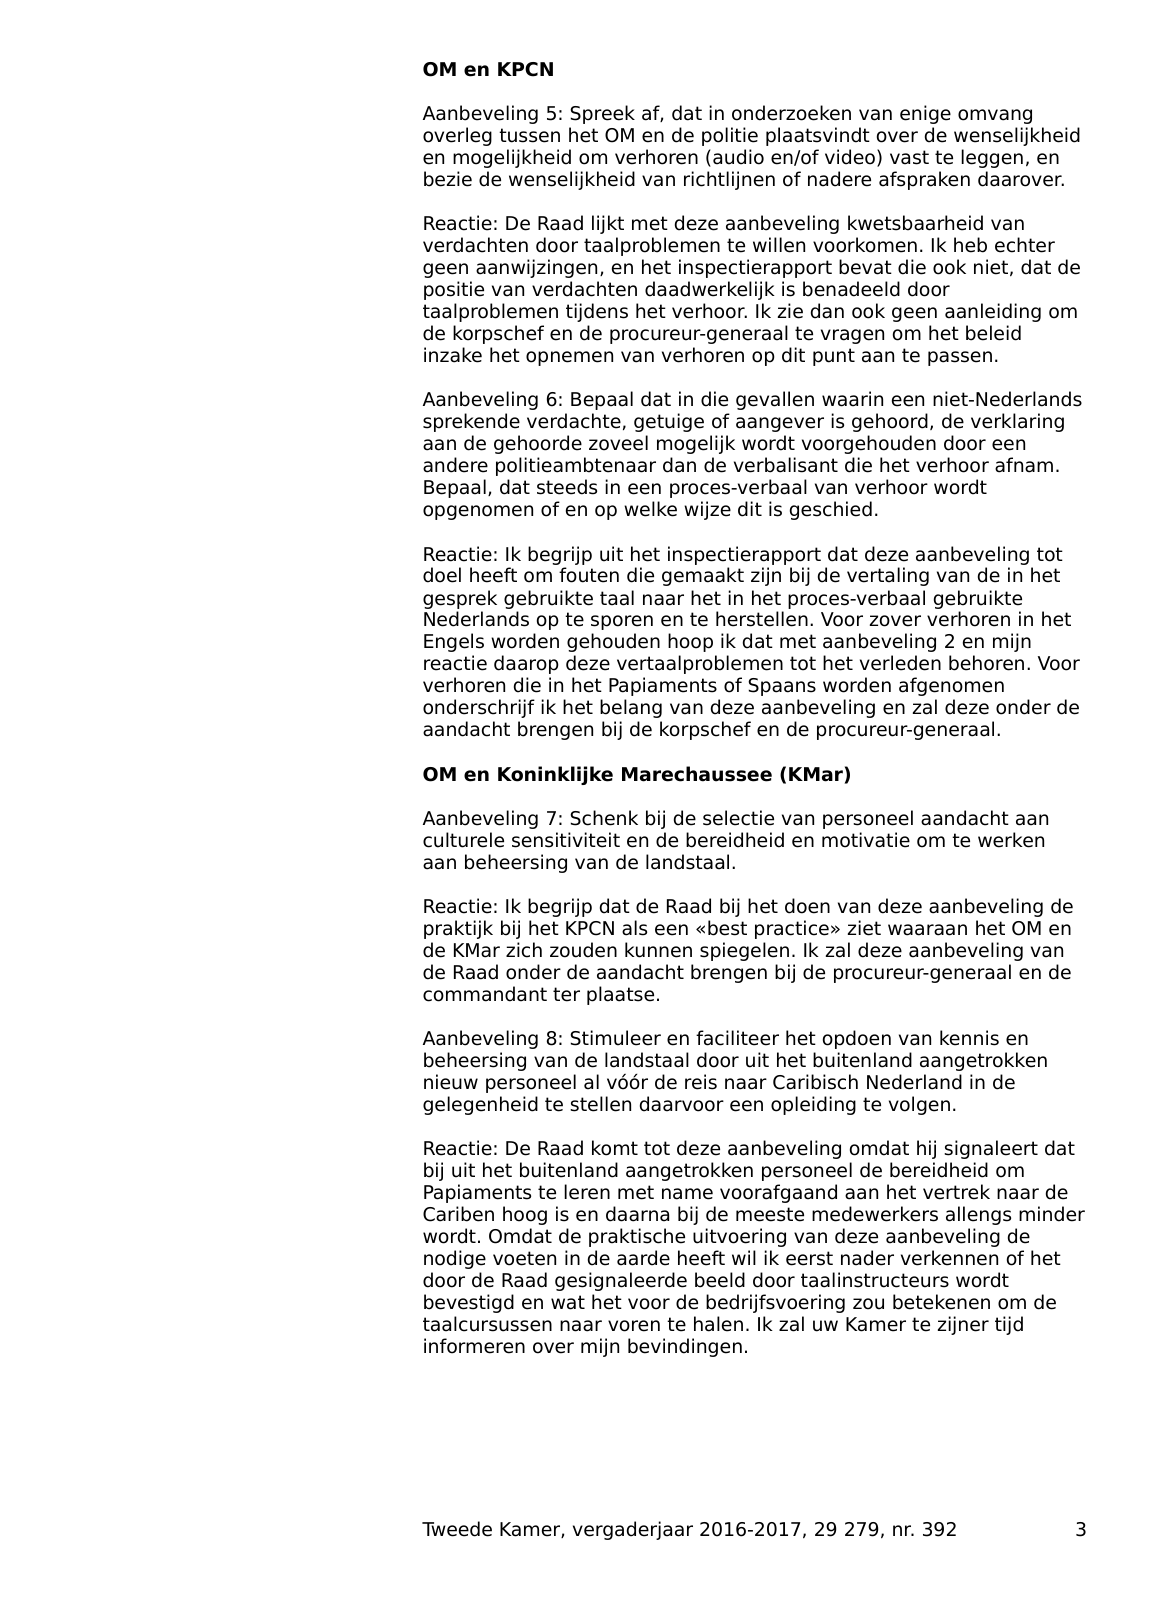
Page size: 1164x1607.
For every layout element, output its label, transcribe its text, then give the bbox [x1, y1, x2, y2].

text Aanbeveling 5: Spreek af, dat in onderzoeken van enige omvang overleg tussen het OM en de politie plaatsvindt over de wenselijkheid en mogelijkheid om verhoren (audio en/of video) vast te leggen, en bezie de wenselijkheid van richtlijnen of nadere afspraken daarover. [422, 103, 1087, 191]
text Aanbeveling 7: Schenk bij de selectie van personeel aandacht aan culturele sensitiviteit en de bereidheid en motivatie om te werken aan beheersing van de landstaal. [422, 808, 1087, 873]
text Reactie: Ik begrijp uit het inspectierapport dat deze aanbeveling tot doel heeft om fouten die gemaakt zijn bij de vertaling van de in het gesprek gebruikte taal naar het in het proces-verbaal gebruikte Nederlands op te sporen en te herstellen. Voor zover verhoren in het Engels worden gehouden hoop ik dat met aanbeveling 2 en mijn reactie daarop deze vertaalproblemen tot het verleden behoren. Voor verhoren die in het Papiaments of Spaans worden afgenomen onderschrijf ik het belang van deze aanbeveling en zal deze onder de aandacht brengen bij de korpschef en de procureur-generaal. [422, 543, 1087, 741]
subtitle OM en KPCN [422, 59, 1087, 81]
text Reactie: De Raad lijkt met deze aanbeveling kwetsbaarheid van verdachten door taalproblemen te willen voorkomen. Ik heb echter geen aanwijzingen, en het inspectierapport bevat die ook niet, dat de positie van verdachten daadwerkelijk is benadeeld door taalproblemen tijdens het verhoor. Ik zie dan ook geen aanleiding om de korpschef en de procureur-generaal te vragen om het beleid inzake het opnemen van verhoren op dit punt aan te passen. [422, 213, 1087, 367]
text Aanbeveling 8: Stimuleer en faciliteer het opdoen van kennis en beheersing van de landstaal door uit het buitenland aangetrokken nieuw personeel al vóór de reis naar Caribisch Nederland in de gelegenheid te stellen daarvoor een opleiding te volgen. [422, 1028, 1087, 1116]
subtitle OM en Koninklijke Marechaussee (KMar) [422, 763, 1087, 785]
text Reactie: Ik begrijp dat de Raad bij het doen van deze aanbeveling de praktijk bij het KPCN als een «best practice» ziet waaraan het OM en de KMar zich zouden kunnen spiegelen. Ik zal deze aanbeveling van de Raad onder de aandacht brengen bij de procureur-generaal en de commandant ter plaatse. [422, 896, 1087, 1006]
text Aanbeveling 6: Bepaal dat in die gevallen waarin een niet-Nederlands sprekende verdachte, getuige of aangever is gehoord, de verklaring aan de gehoorde zoveel mogelijk wordt voorgehouden door een andere politieambtenaar dan de verbalisant die het verhoor afnam. Bepaal, dat steeds in een proces-verbaal van verhoor wordt opgenomen of en op welke wijze dit is geschied. [422, 389, 1087, 521]
text Reactie: De Raad komt tot deze aanbeveling omdat hij signaleert dat bij uit het buitenland aangetrokken personeel de bereidheid om Papiaments te leren met name voorafgaand aan het vertrek naar de Cariben hoog is en daarna bij de meeste medewerkers allengs minder wordt. Omdat de praktische uitvoering van deze aanbeveling de nodige voeten in de aarde heeft wil ik eerst nader verkennen of het door de Raad gesignaleerde beeld door taalinstructeurs wordt bevestigd en wat het voor de bedrijfsvoering zou betekenen om de taalcursussen naar voren te halen. Ik zal uw Kamer te zijner tijd informeren over mijn bevindingen. [422, 1138, 1087, 1358]
